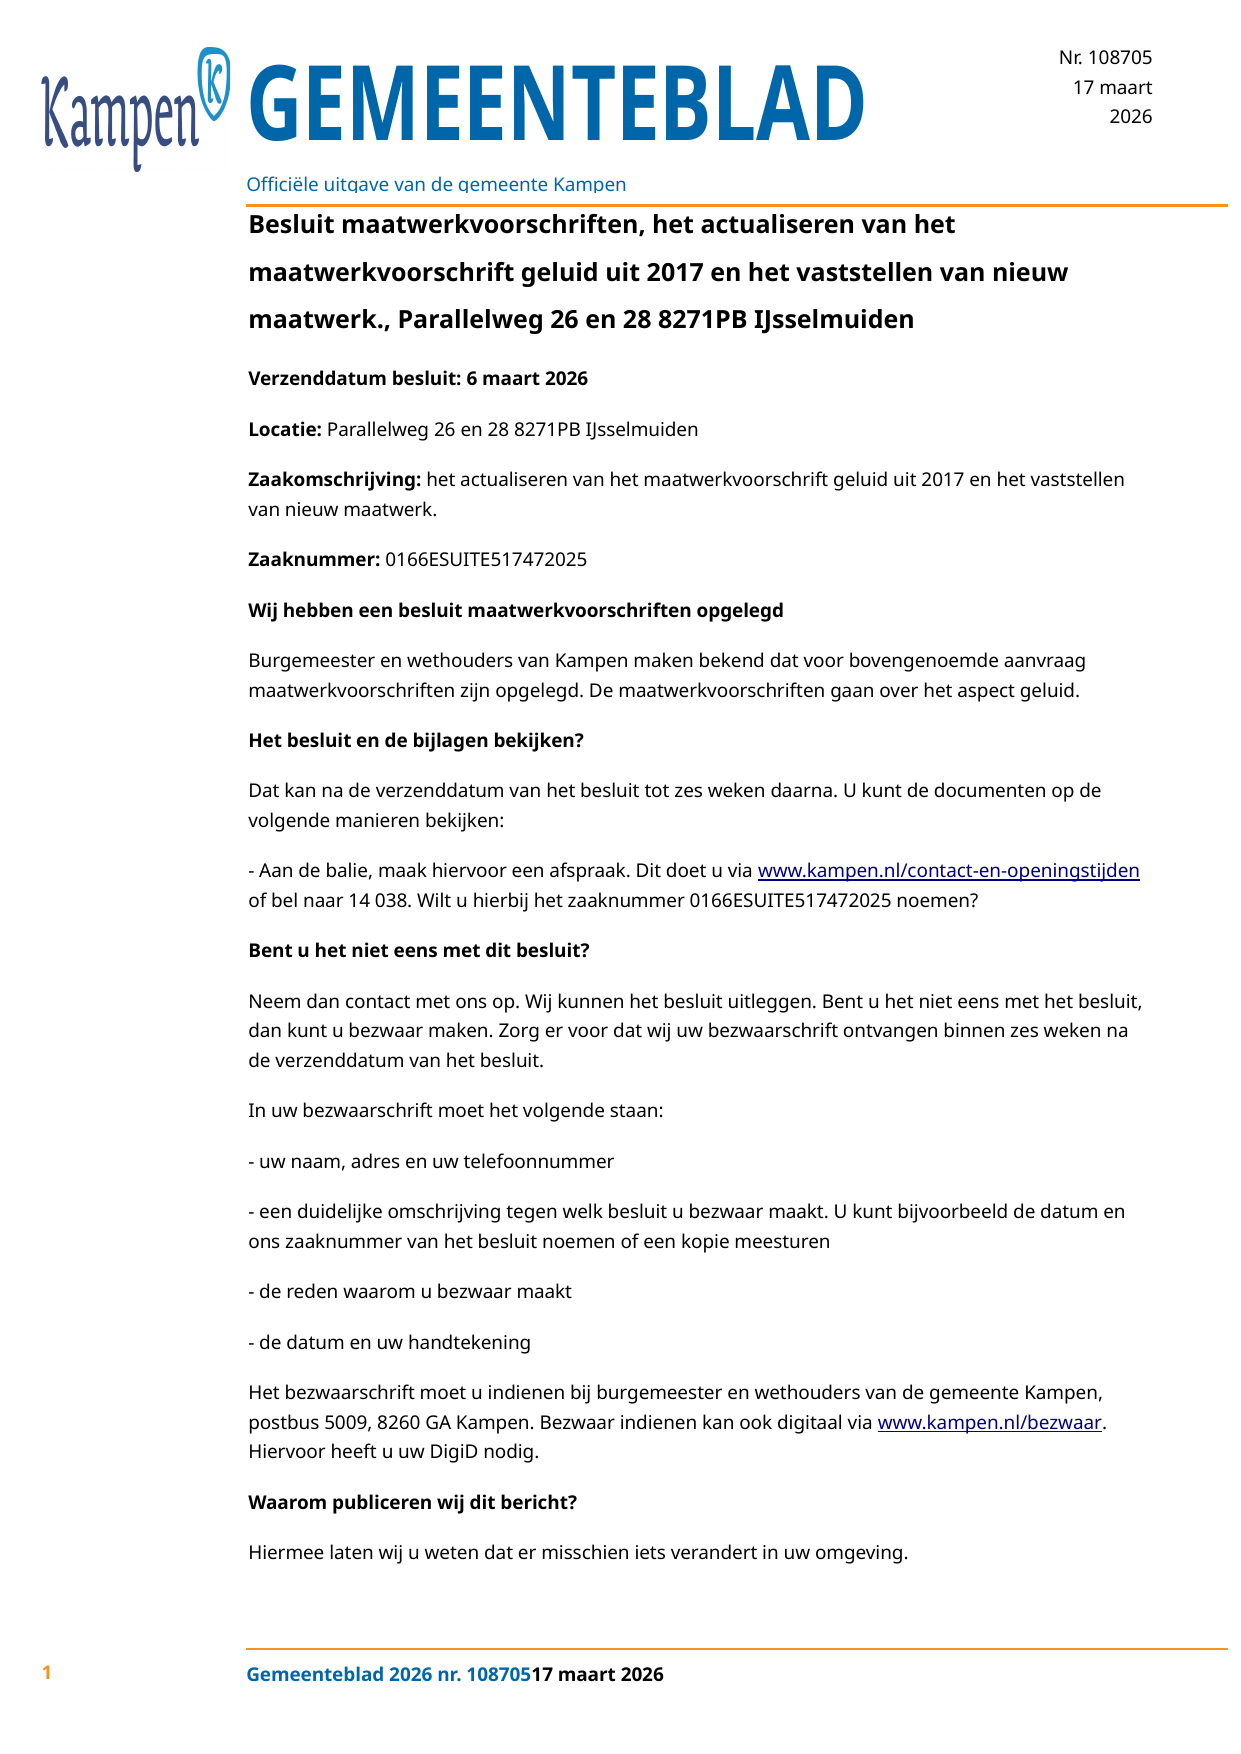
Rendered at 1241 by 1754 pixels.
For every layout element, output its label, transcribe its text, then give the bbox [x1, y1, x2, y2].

text Dat kan na de verzenddatum van het besluit tot zes weken daarna. U kunt de documenten op de volgende manieren bekijken: [248, 778, 1152, 833]
text Besluit maatwerkvoorschriften, het actualiseren van het maatwerkvoorschrift geluid uit 2017 en het vaststellen van nieuw maatwerk., Parallelweg 26 en 28 8271PB IJsselmuiden [248, 207, 1152, 336]
text - uw naam, adres en uw telefoonnummer [248, 1148, 1152, 1174]
text - Aan de balie, maak hiervoor een afspraak. Dit doet u via www.kampen.nl/contact-en-openingstijden of bel naar 14 038. Wilt u hierbij het zaaknummer 0166ESUITE517472025 noemen? [248, 858, 1152, 913]
text - de datum en uw handtekening [248, 1329, 1152, 1354]
text Het bezwaarschrift moet u indienen bij burgemeester en wethouders van de gemeente Kampen, postbus 5009, 8260 GA Kampen. Bezwaar indienen kan ook digitaal via www.kampen.nl/bezwaar. Hiervoor heeft u uw DigiD nodig. [248, 1379, 1152, 1464]
text Waarom publiceren wij dit bericht? [248, 1489, 1152, 1514]
text - een duidelijke omschrijving tegen welk besluit u bezwaar maakt. U kunt bijvoorbeeld de datum en ons zaaknummer van het besluit noemen of een kopie meesturen [248, 1198, 1152, 1254]
text Neem dan contact met ons op. Wij kunnen het besluit uitleggen. Bent u het niet eens met het besluit, dan kunt u bezwaar maken. Zorg er voor dat wij uw bezwaarschrift ontvangen binnen zes weken na de verzenddatum van het besluit. [248, 988, 1152, 1073]
text Hiermee laten wij u weten dat er misschien iets verandert in uw omgeving. [248, 1539, 1152, 1565]
text Locatie: Parallelweg 26 en 28 8271PB IJsselmuiden [248, 416, 1152, 442]
text Burgemeester en wethouders van Kampen maken bekend dat voor bovengenoemde aanvraag maatwerkvoorschriften zijn opgelegd. De maatwerkvoorschriften gaan over het aspect geluid. [248, 647, 1152, 702]
text Bent u het niet eens met dit besluit? [248, 938, 1152, 963]
text Wij hebben een besluit maatwerkvoorschriften opgelegd [248, 597, 1152, 622]
text Zaaknummer: 0166ESUITE517472025 [248, 546, 1152, 572]
text Zaakomschrijving: het actualiseren van het maatwerkvoorschrift geluid uit 2017 en het vaststellen van nieuw maatwerk. [248, 466, 1152, 522]
text Het besluit en de bijlagen bekijken? [248, 727, 1152, 753]
text - de reden waarom u bezwaar maakt [248, 1278, 1152, 1304]
text Verzenddatum besluit: 6 maart 2026 [248, 366, 1152, 391]
text In uw bezwaarschrift moet het volgende staan: [248, 1098, 1152, 1123]
picture [41, 47, 231, 172]
